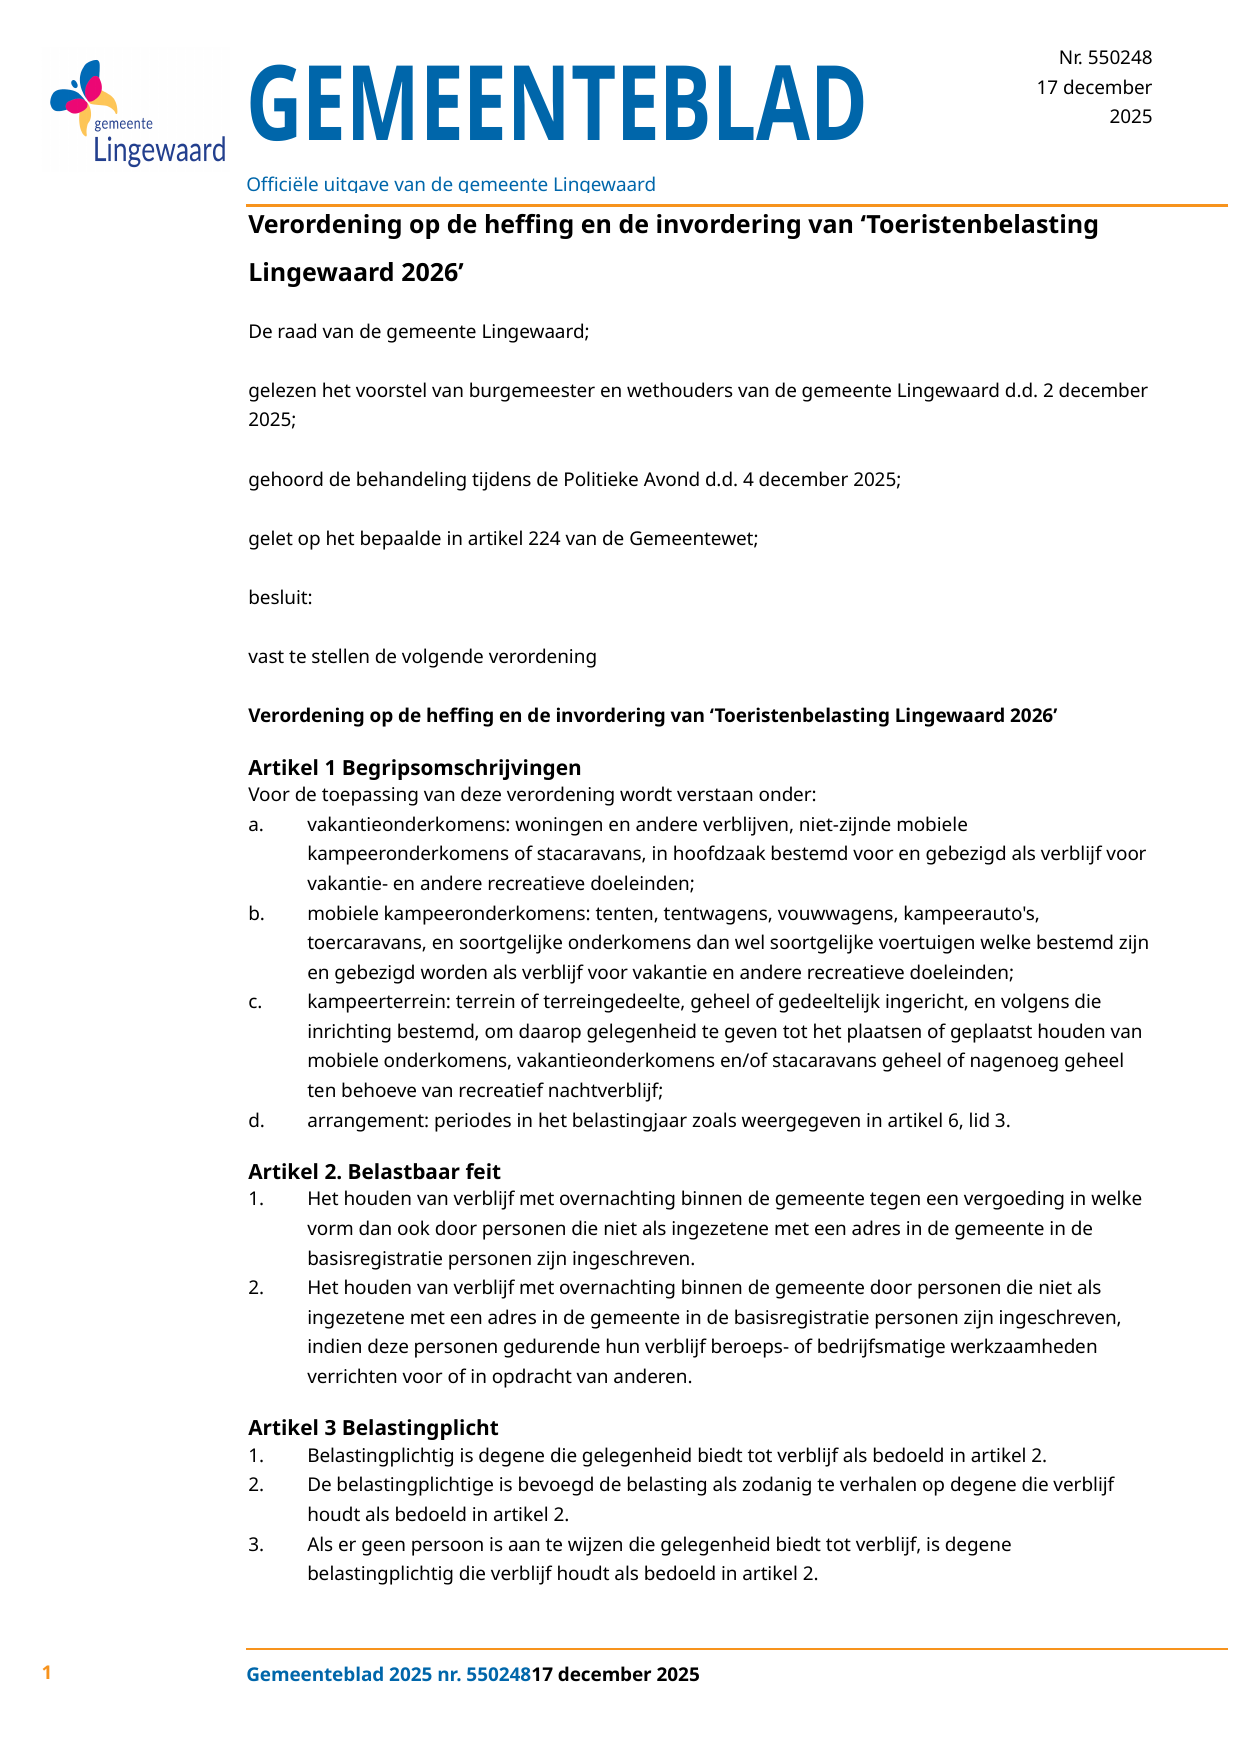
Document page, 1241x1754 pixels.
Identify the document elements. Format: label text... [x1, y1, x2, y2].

list Het houden van verblijf met overnachting binnen de gemeente door personen die niet als ingezetene met een adres in de gemeente in de basisregistratie personen zijn ingeschreven, indien deze personen gedurende hun verblijf beroeps- of bedrijfsmatige werkzaamheden verrichten voor of in opdracht van anderen. [248, 1274, 1152, 1389]
text Artikel 3 Belastingplicht [248, 1413, 1152, 1442]
text gelezen het voorstel van burgemeester en wethouders van de gemeente Lingewaard d.d. 2 december 2025; [248, 377, 1152, 432]
text Artikel 1 Begripsomschrijvingen [248, 753, 1152, 781]
list De belastingplichtige is bevoegd de belasting als zodanig te verhalen op degene die verblijf houdt als bedoeld in artikel 2. [248, 1472, 1152, 1527]
text Artikel 2. Belastbaar feit [248, 1157, 1152, 1186]
text De raad van de gemeente Lingewaard; [248, 318, 1152, 344]
text gelet op het bepaalde in artikel 224 van de Gemeentewet; [248, 525, 1152, 551]
list Het houden van verblijf met overnachting binnen de gemeente tegen een vergoeding in welke vorm dan ook door personen die niet als ingezetene met een adres in de gemeente in de basisregistratie personen zijn ingeschreven. [248, 1186, 1152, 1271]
text vast te stellen de volgende verordening [248, 643, 1152, 669]
list Belastingplichtig is degene die gelegenheid biedt tot verblijf als bedoeld in artikel 2. [248, 1442, 1152, 1468]
list arrangement: periodes in het belastingjaar zoals weergegeven in artikel 6, lid 3. [248, 1107, 1152, 1132]
picture [41, 47, 231, 172]
text Verordening op de heffing en de invordering van ‘Toeristenbelasting Lingewaard 2026’ [248, 702, 1152, 728]
list vakantieonderkomens: woningen en andere verblijven, niet-zijnde mobiele kampeeronderkomens of stacaravans, in hoofdzaak bestemd voor en gebezigd als verblijf voor vakantie- en andere recreatieve doeleinden; [248, 811, 1152, 896]
text Verordening op de heffing en de invordering van ‘Toeristenbelasting Lingewaard 2026’ [248, 207, 1152, 288]
list kampeerterrein: terrein of terreingedeelte, geheel of gedeeltelijk ingericht, en volgens die inrichting bestemd, om daarop gelegenheid te geven tot het plaatsen of geplaatst houden van mobiele onderkomens, vakantieonderkomens en/of stacaravans geheel of nagenoeg geheel ten behoeve van recreatief nachtverblijf; [248, 988, 1152, 1103]
list Als er geen persoon is aan te wijzen die gelegenheid biedt tot verblijf, is degene belastingplichtig die verblijf houdt als bedoeld in artikel 2. [248, 1531, 1152, 1586]
text besluit: [248, 584, 1152, 610]
text gehoord de behandeling tijdens de Politieke Avond d.d. 4 december 2025; [248, 466, 1152, 492]
list mobiele kampeeronderkomens: tenten, tentwagens, vouwwagens, kampeerauto's, toercaravans, en soortgelijke onderkomens dan wel soortgelijke voertuigen welke bestemd zijn en gebezigd worden als verblijf voor vakantie en andere recreatieve doeleinden; [248, 900, 1152, 984]
text Voor de toepassing van deze verordening wordt verstaan onder: [248, 781, 1152, 807]
